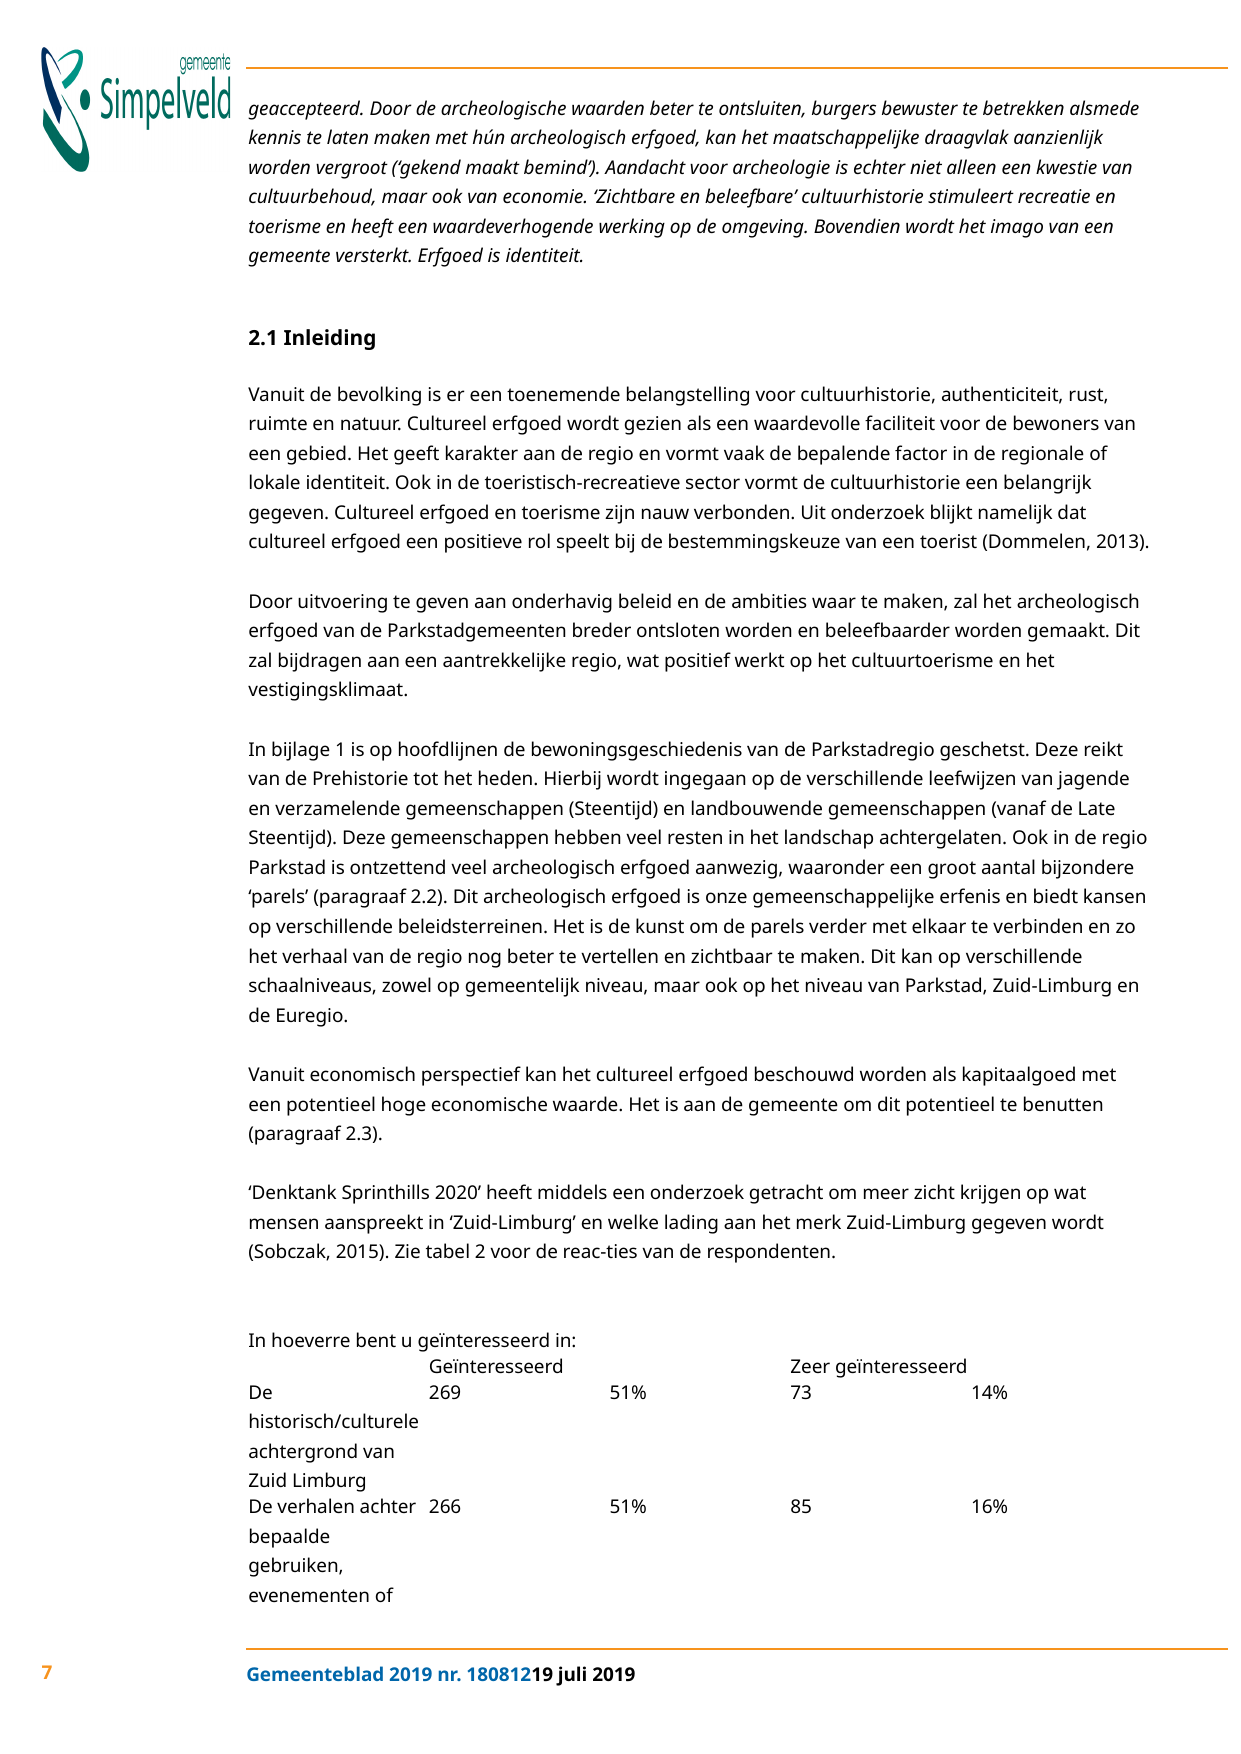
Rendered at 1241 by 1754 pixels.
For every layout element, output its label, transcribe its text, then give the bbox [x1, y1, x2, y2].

table_cell 51% [609, 1494, 790, 1608]
table_cell De verhalen achter bepaalde gebruiken, evenementen of [248, 1494, 429, 1608]
picture [41, 47, 231, 172]
text Vanuit economisch perspectief kan het cultureel erfgoed beschouwd worden als kapitaalgoed met een potentieel hoge economische waarde. Het is aan de gemeente om dit potentieel te benutten (paragraaf 2.3). [248, 1061, 1152, 1146]
table_cell De historisch/culturele achtergrond van Zuid Limburg [248, 1379, 429, 1493]
text ‘Denktank Sprinthills 2020’ heeft middels een onderzoek getracht om meer zicht krijgen op wat mensen aanspreekt in ‘Zuid-Limburg’ en welke lading aan het merk Zuid-Limburg gegeven wordt (Sobczak, 2015). Zie tabel 2 voor de reac-ties van de respondenten. [248, 1179, 1152, 1264]
text Door uitvoering te geven aan onderhavig beleid en de ambities waar te maken, zal het archeologisch erfgoed van de Parkstadgemeenten breder ontsloten worden en beleefbaarder worden gemaakt. Dit zal bijdragen aan een aantrekkelijke regio, wat positief werkt op het cultuurtoerisme en het vestigingsklimaat. [248, 588, 1152, 702]
table_cell 266 [429, 1494, 609, 1608]
table_cell 73 [790, 1379, 971, 1493]
table_cell 51% [609, 1379, 790, 1493]
table_cell Geïnteresseerd [429, 1353, 790, 1379]
text In bijlage 1 is op hoofdlijnen de bewoningsgeschiedenis van de Parkstadregio geschetst. Deze reikt van de Prehistorie tot het heden. Hierbij wordt ingegaan op de verschillende leefwijzen van jagende en verzamelende gemeenschappen (Steentijd) en landbouwende gemeenschappen (vanaf de Late Steentijd). Deze gemeenschappen hebben veel resten in het landschap achtergelaten. Ook in de regio Parkstad is ontzettend veel archeologisch erfgoed aanwezig, waaronder een groot aantal bijzondere ‘parels’ (paragraaf 2.2). Dit archeologisch erfgoed is onze gemeenschappelijke erfenis en biedt kansen op verschillende beleidsterreinen. Het is de kunst om de parels verder met elkaar te verbinden en zo het verhaal van de regio nog beter te vertellen en zichtbaar te maken. Dit kan op verschillende schaalniveaus, zowel op gemeentelijk niveau, maar ook op het niveau van Parkstad, Zuid-Limburg en de Euregio. [248, 736, 1152, 1028]
table_cell 269 [429, 1379, 609, 1493]
table_cell [248, 1353, 429, 1379]
table_cell 14% [971, 1379, 1152, 1493]
table_header In hoeverre bent u geïnteresseerd in: [248, 1328, 1152, 1353]
text Vanuit de bevolking is er een toenemende belangstelling voor cultuurhistorie, authenticiteit, rust, ruimte en natuur. Cultureel erfgoed wordt gezien als een waardevolle faciliteit voor de bewoners van een gebied. Het geeft karakter aan de regio en vormt vaak de bepalende factor in de regionale of lokale identiteit. Ook in de toeristisch-recreatieve sector vormt de cultuurhistorie een belangrijk gegeven. Cultureel erfgoed en toerisme zijn nauw verbonden. Uit onderzoek blijkt namelijk dat cultureel erfgoed een positieve rol speelt bij de bestemmingskeuze van een toerist (Dommelen, 2013). [248, 381, 1152, 554]
text geaccepteerd. Door de archeologische waarden beter te ontsluiten, burgers bewuster te betrekken alsmede kennis te laten maken met hún archeologisch erfgoed, kan het maatschappelijke draagvlak aanzienlijk worden vergroot (‘gekend maakt bemind’). Aandacht voor archeologie is echter niet alleen een kwestie van cultuurbehoud, maar ook van economie. ‘Zichtbare en beleefbare’ cultuurhistorie stimuleert recreatie en toerisme en heeft een waardeverhogende werking op de omgeving. Bovendien wordt het imago van een gemeente versterkt. Erfgoed is identiteit. [248, 95, 1152, 268]
table_cell Zeer geïnteresseerd [790, 1353, 1152, 1379]
table_cell 16% [971, 1494, 1152, 1608]
text 2.1 Inleiding [248, 323, 1152, 351]
table_cell 85 [790, 1494, 971, 1608]
